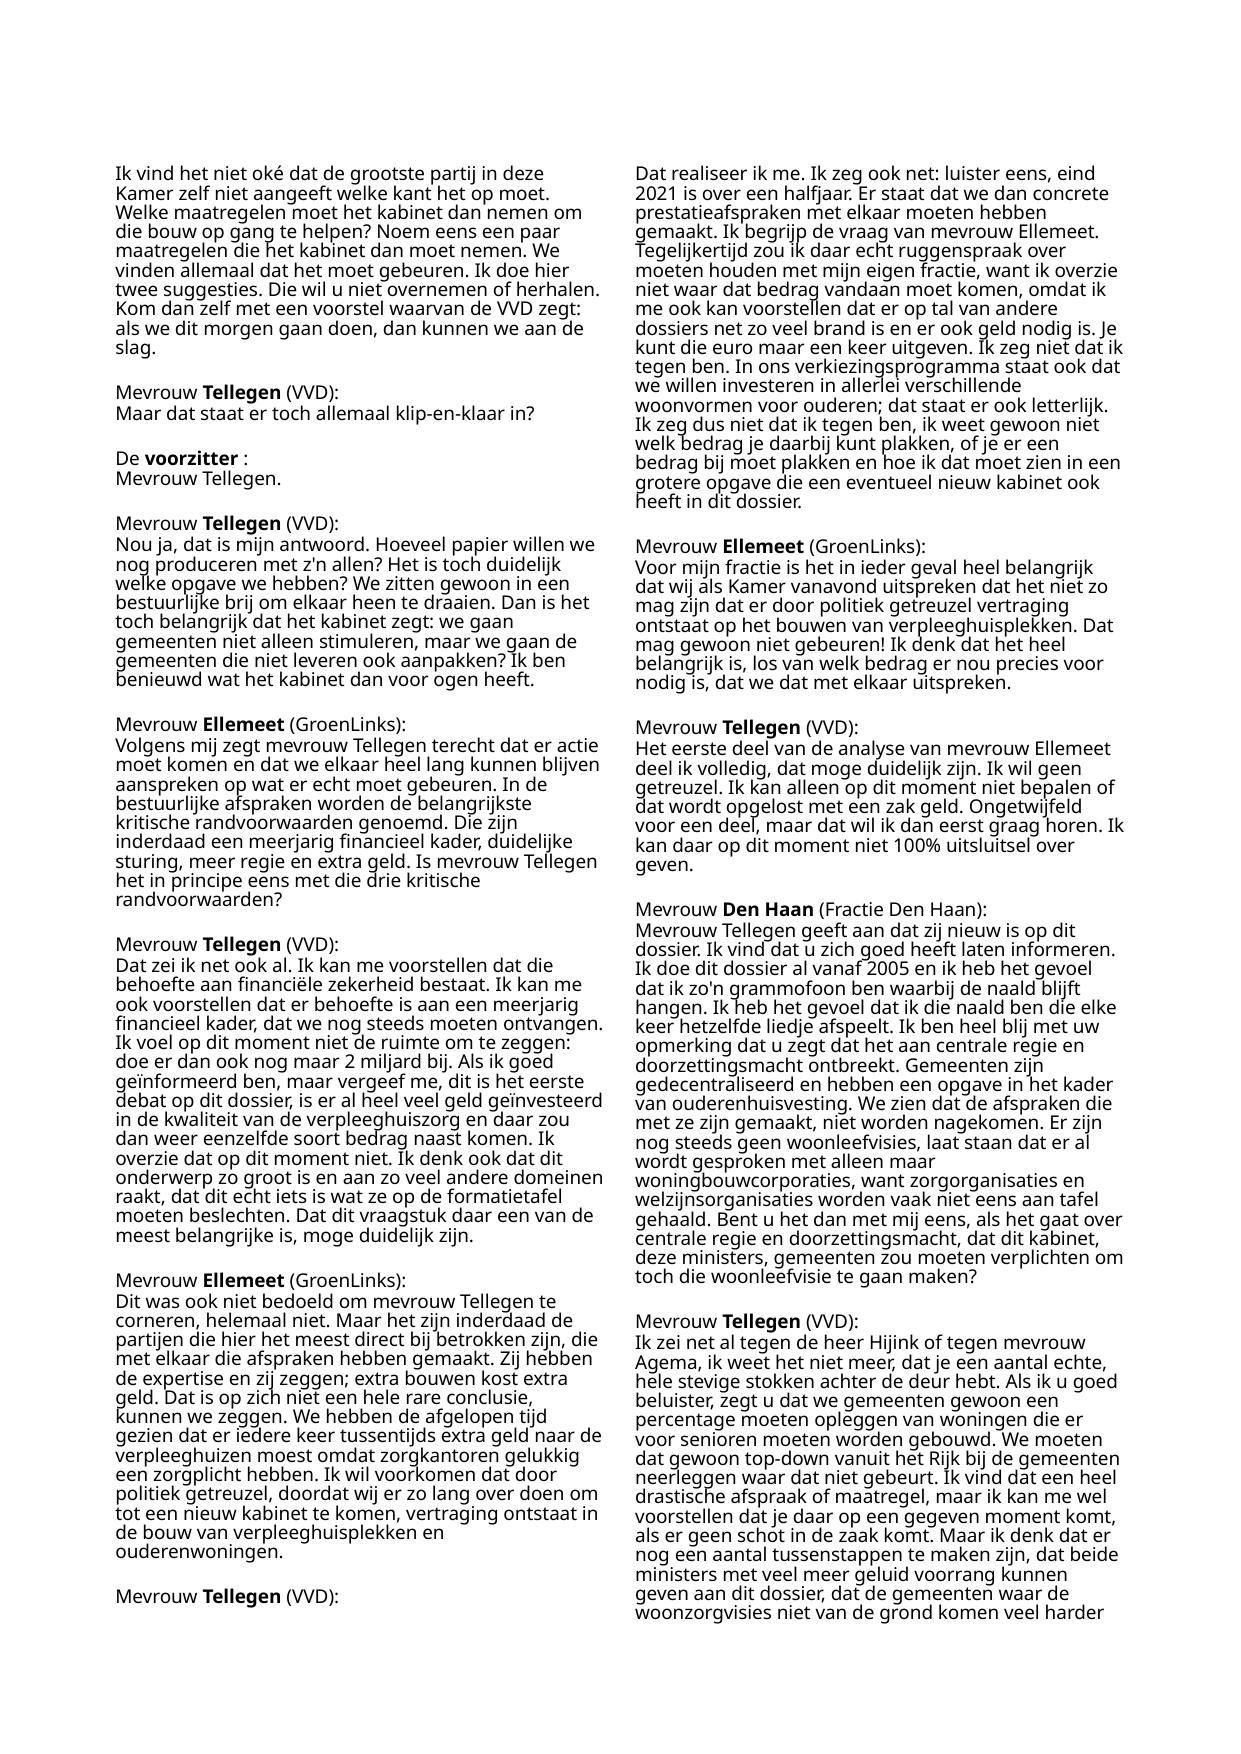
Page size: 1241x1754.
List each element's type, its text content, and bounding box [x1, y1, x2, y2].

text Mevrouw Tellegen (VVD): [115, 931, 605, 957]
text Mevrouw Den Haan (Fractie Den Haan): [635, 896, 1125, 922]
text Mevrouw Ellemeet (GroenLinks): [635, 533, 1125, 559]
text Dit was ook niet bedoeld om mevrouw Tellegen te corneren, helemaal niet. Maar het zijn inderdaad de partijen die hier het meest direct bij betrokken zijn, die met elkaar die afspraken hebben gemaakt. Zij hebben de expertise en zij zeggen; extra bouwen kost extra geld. Dat is op zich niet een hele rare conclusie, kunnen we zeggen. We hebben de afgelopen tijd gezien dat er iedere keer tussentijds extra geld naar de verpleeghuizen moest omdat zorgkantoren gelukkig een zorgplicht hebben. Ik wil voorkomen dat door politiek getreuzel, doordat wij er zo lang over doen om tot een nieuw kabinet te komen, vertraging ontstaat in de bouw van verpleeghuisplekken en ouderenwoningen. [115, 1293, 605, 1562]
text Het eerste deel van de analyse van mevrouw Ellemeet deel ik volledig, dat moge duidelijk zijn. Ik wil geen getreuzel. Ik kan alleen op dit moment niet bepalen of dat wordt opgelost met een zak geld. Ongetwijfeld voor een deel, maar dat wil ik dan eerst graag horen. Ik kan daar op dit moment niet 100% uitsluitsel over geven. [635, 740, 1125, 875]
text De voorzitter : [115, 445, 605, 470]
text Mevrouw Tellegen (VVD): [635, 714, 1125, 740]
text Mevrouw Tellegen geeft aan dat zij nieuw is op dit dossier. Ik vind dat u zich goed heeft laten informeren. Ik doe dit dossier al vanaf 2005 en ik heb het gevoel dat ik zo'n grammofoon ben waarbij de naald blijft hangen. Ik heb het gevoel dat ik die naald ben die elke keer hetzelfde liedje afspeelt. Ik ben heel blij met uw opmerking dat u zegt dat het aan centrale regie en doorzettingsmacht ontbreekt. Gemeenten zijn gedecentraliseerd en hebben een opgave in het kader van ouderenhuisvesting. We zien dat de afspraken die met ze zijn gemaakt, niet worden nagekomen. Er zijn nog steeds geen woonleefvisies, laat staan dat er al wordt gesproken met alleen maar woningbouwcorporaties, want zorgorganisaties en welzijnsorganisaties worden vaak niet eens aan tafel gehaald. Bent u het dan met mij eens, als het gaat over centrale regie en doorzettingsmacht, dat dit kabinet, deze ministers, gemeenten zou moeten verplichten om toch die woonleefvisie te gaan maken? [635, 922, 1125, 1288]
text Maar dat staat er toch allemaal klip-en-klaar in? [115, 404, 605, 424]
text Voor mijn fractie is het in ieder geval heel belangrijk dat wij als Kamer vanavond uitspreken dat het niet zo mag zijn dat er door politiek getreuzel vertraging ontstaat op het bouwen van verpleeghuisplekken. Dat mag gewoon niet gebeuren! Ik denk dat het heel belangrijk is, los van welk bedrag er nou precies voor nodig is, dat we dat met elkaar uitspreken. [635, 559, 1125, 694]
text Mevrouw Ellemeet (GroenLinks): [115, 711, 605, 737]
text Mevrouw Tellegen (VVD): [635, 1309, 1125, 1334]
text Mevrouw Tellegen (VVD): [115, 379, 605, 404]
text Dat realiseer ik me. Ik zeg ook net: luister eens, eind 2021 is over een halfjaar. Er staat dat we dan concrete prestatieafspraken met elkaar moeten hebben gemaakt. Ik begrijp de vraag van mevrouw Ellemeet. Tegelijkertijd zou ik daar echt ruggenspraak over moeten houden met mijn eigen fractie, want ik overzie niet waar dat bedrag vandaan moet komen, omdat ik me ook kan voorstellen dat er op tal van andere dossiers net zo veel brand is en er ook geld nodig is. Je kunt die euro maar een keer uitgeven. Ik zeg niet dat ik tegen ben. In ons verkiezingsprogramma staat ook dat we willen investeren in allerlei verschillende woonvormen voor ouderen; dat staat er ook letterlijk. Ik zeg dus niet dat ik tegen ben, ik weet gewoon niet welk bedrag je daarbij kunt plakken, of je er een bedrag bij moet plakken en hoe ik dat moet zien in een grotere opgave die een eventueel nieuw kabinet ook heeft in dit dossier. [635, 165, 1125, 512]
text Ik zei net al tegen de heer Hijink of tegen mevrouw Agema, ik weet het niet meer, dat je een aantal echte, hele stevige stokken achter de deur hebt. Als ik u goed beluister, zegt u dat we gemeenten gewoon een percentage moeten opleggen van woningen die er voor senioren moeten worden gebouwd. We moeten dat gewoon top-down vanuit het Rijk bij de gemeenten neerleggen waar dat niet gebeurt. Ik vind dat een heel drastische afspraak of maatregel, maar ik kan me wel voorstellen dat je daar op een gegeven moment komt, als er geen schot in de zaak komt. Maar ik denk dat er nog een aantal tussenstappen te maken zijn, dat beide ministers met veel meer geluid voorrang kunnen geven aan dit dossier, dat de gemeenten waar de woonzorgvisies niet van de grond komen veel harder [635, 1334, 1125, 1623]
text Mevrouw Tellegen (VVD): [115, 1583, 605, 1609]
text Mevrouw Ellemeet (GroenLinks): [115, 1267, 605, 1293]
text Ik vind het niet oké dat de grootste partij in deze Kamer zelf niet aangeeft welke kant het op moet. Welke maatregelen moet het kabinet dan nemen om die bouw op gang te helpen? Noem eens een paar maatregelen die het kabinet dan moet nemen. We vinden allemaal dat het moet gebeuren. Ik doe hier twee suggesties. Die wil u niet overnemen of herhalen. Kom dan zelf met een voorstel waarvan de VVD zegt: als we dit morgen gaan doen, dan kunnen we aan de slag. [115, 165, 605, 358]
text Dat zei ik net ook al. Ik kan me voorstellen dat die behoefte aan financiële zekerheid bestaat. Ik kan me ook voorstellen dat er behoefte is aan een meerjarig financieel kader, dat we nog steeds moeten ontvangen. Ik voel op dit moment niet de ruimte om te zeggen: doe er dan ook nog maar 2 miljard bij. Als ik goed geïnformeerd ben, maar vergeef me, dit is het eerste debat op dit dossier, is er al heel veel geld geïnvesteerd in de kwaliteit van de verpleeghuiszorg en daar zou dan weer eenzelfde soort bedrag naast komen. Ik overzie dat op dit moment niet. Ik denk ook dat dit onderwerp zo groot is en aan zo veel andere domeinen raakt, dat dit echt iets is wat ze op de formatietafel moeten beslechten. Dat dit vraagstuk daar een van de meest belangrijke is, moge duidelijk zijn. [115, 957, 605, 1246]
text Volgens mij zegt mevrouw Tellegen terecht dat er actie moet komen en dat we elkaar heel lang kunnen blijven aanspreken op wat er echt moet gebeuren. In de bestuurlijke afspraken worden de belangrijkste kritische randvoorwaarden genoemd. Die zijn inderdaad een meerjarig financieel kader, duidelijke sturing, meer regie en extra geld. Is mevrouw Tellegen het in principe eens met die drie kritische randvoorwaarden? [115, 737, 605, 910]
text Nou ja, dat is mijn antwoord. Hoeveel papier willen we nog produceren met z'n allen? Het is toch duidelijk welke opgave we hebben? We zitten gewoon in een bestuurlijke brij om elkaar heen te draaien. Dan is het toch belangrijk dat het kabinet zegt: we gaan gemeenten niet alleen stimuleren, maar we gaan de gemeenten die niet leveren ook aanpakken? Ik ben benieuwd wat het kabinet dan voor ogen heeft. [115, 536, 605, 690]
text Mevrouw Tellegen (VVD): [115, 511, 605, 536]
text Mevrouw Tellegen. [115, 470, 605, 490]
